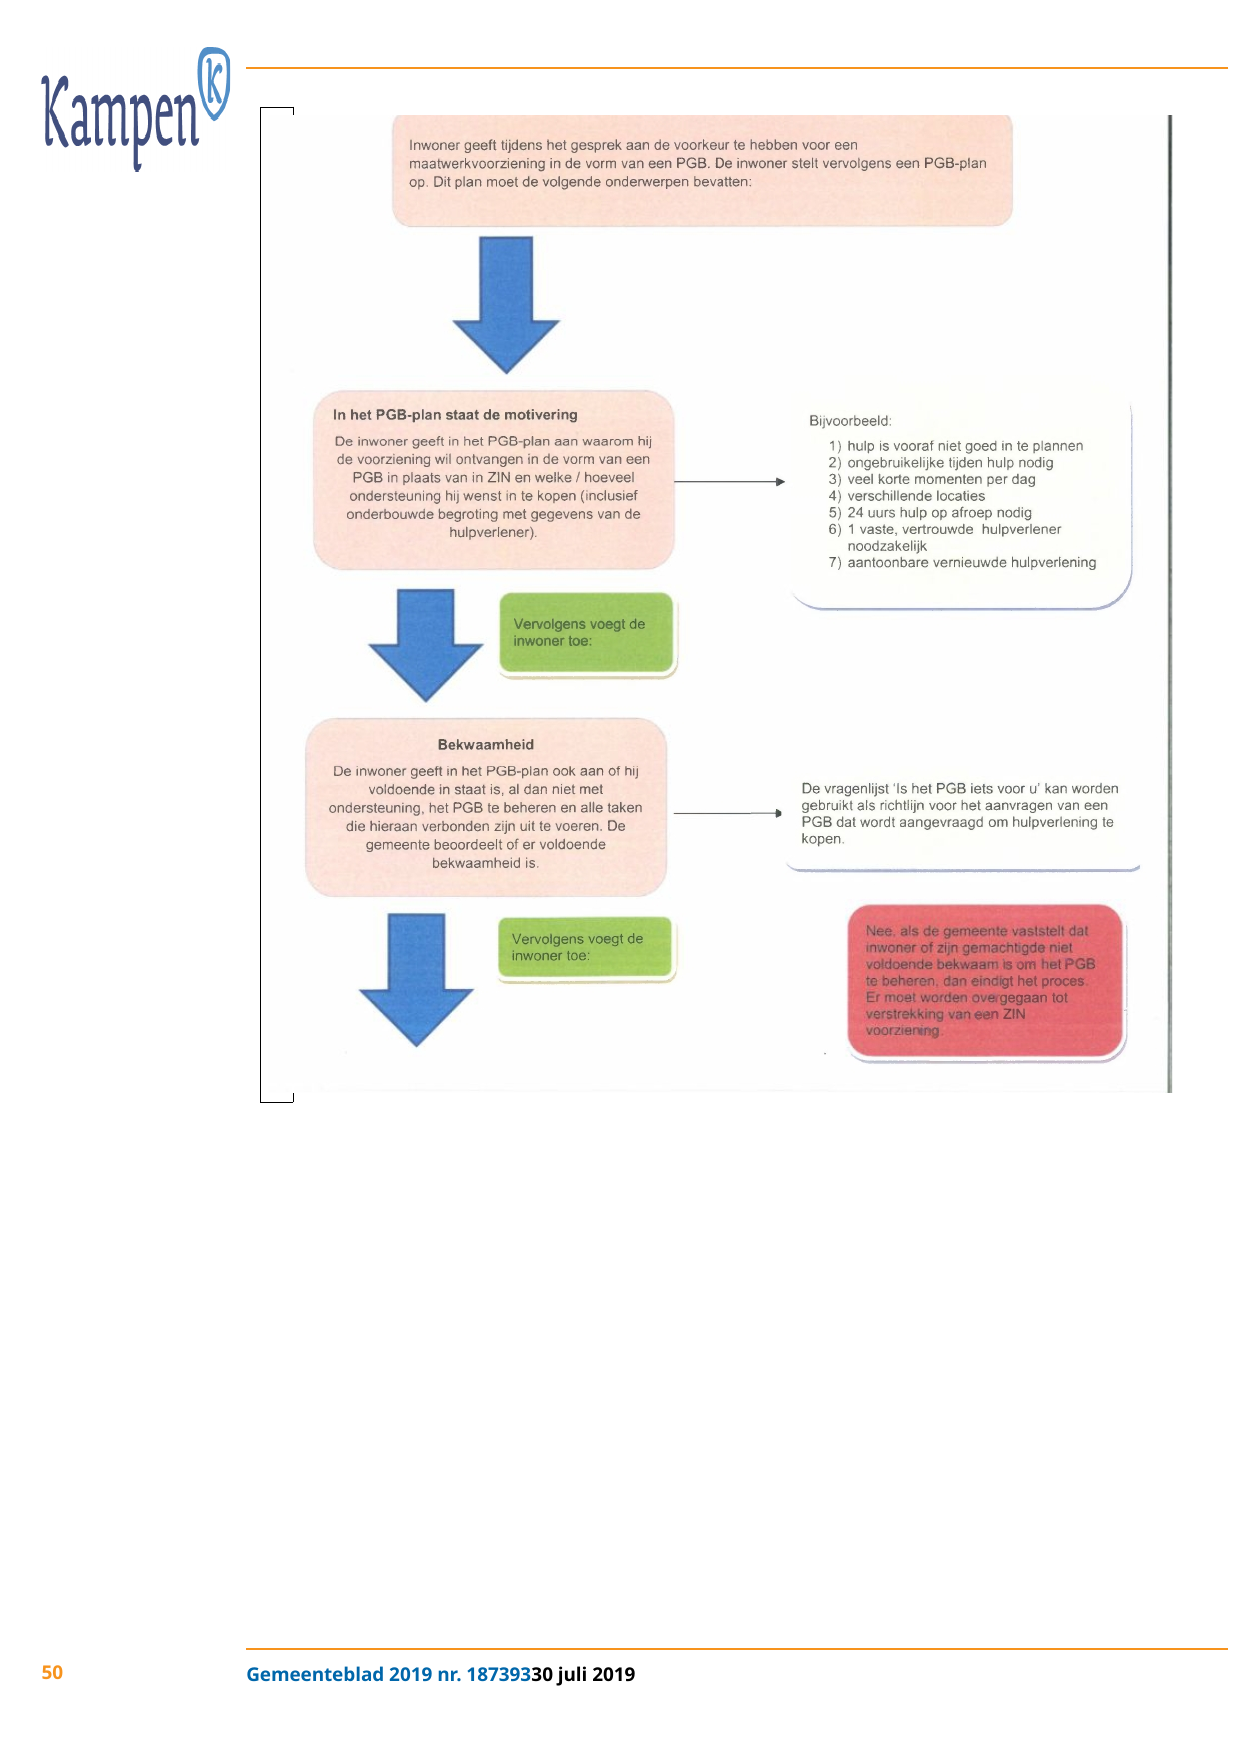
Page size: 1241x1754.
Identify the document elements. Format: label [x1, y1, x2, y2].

picture [41, 47, 231, 172]
picture [268, 115, 1173, 1093]
